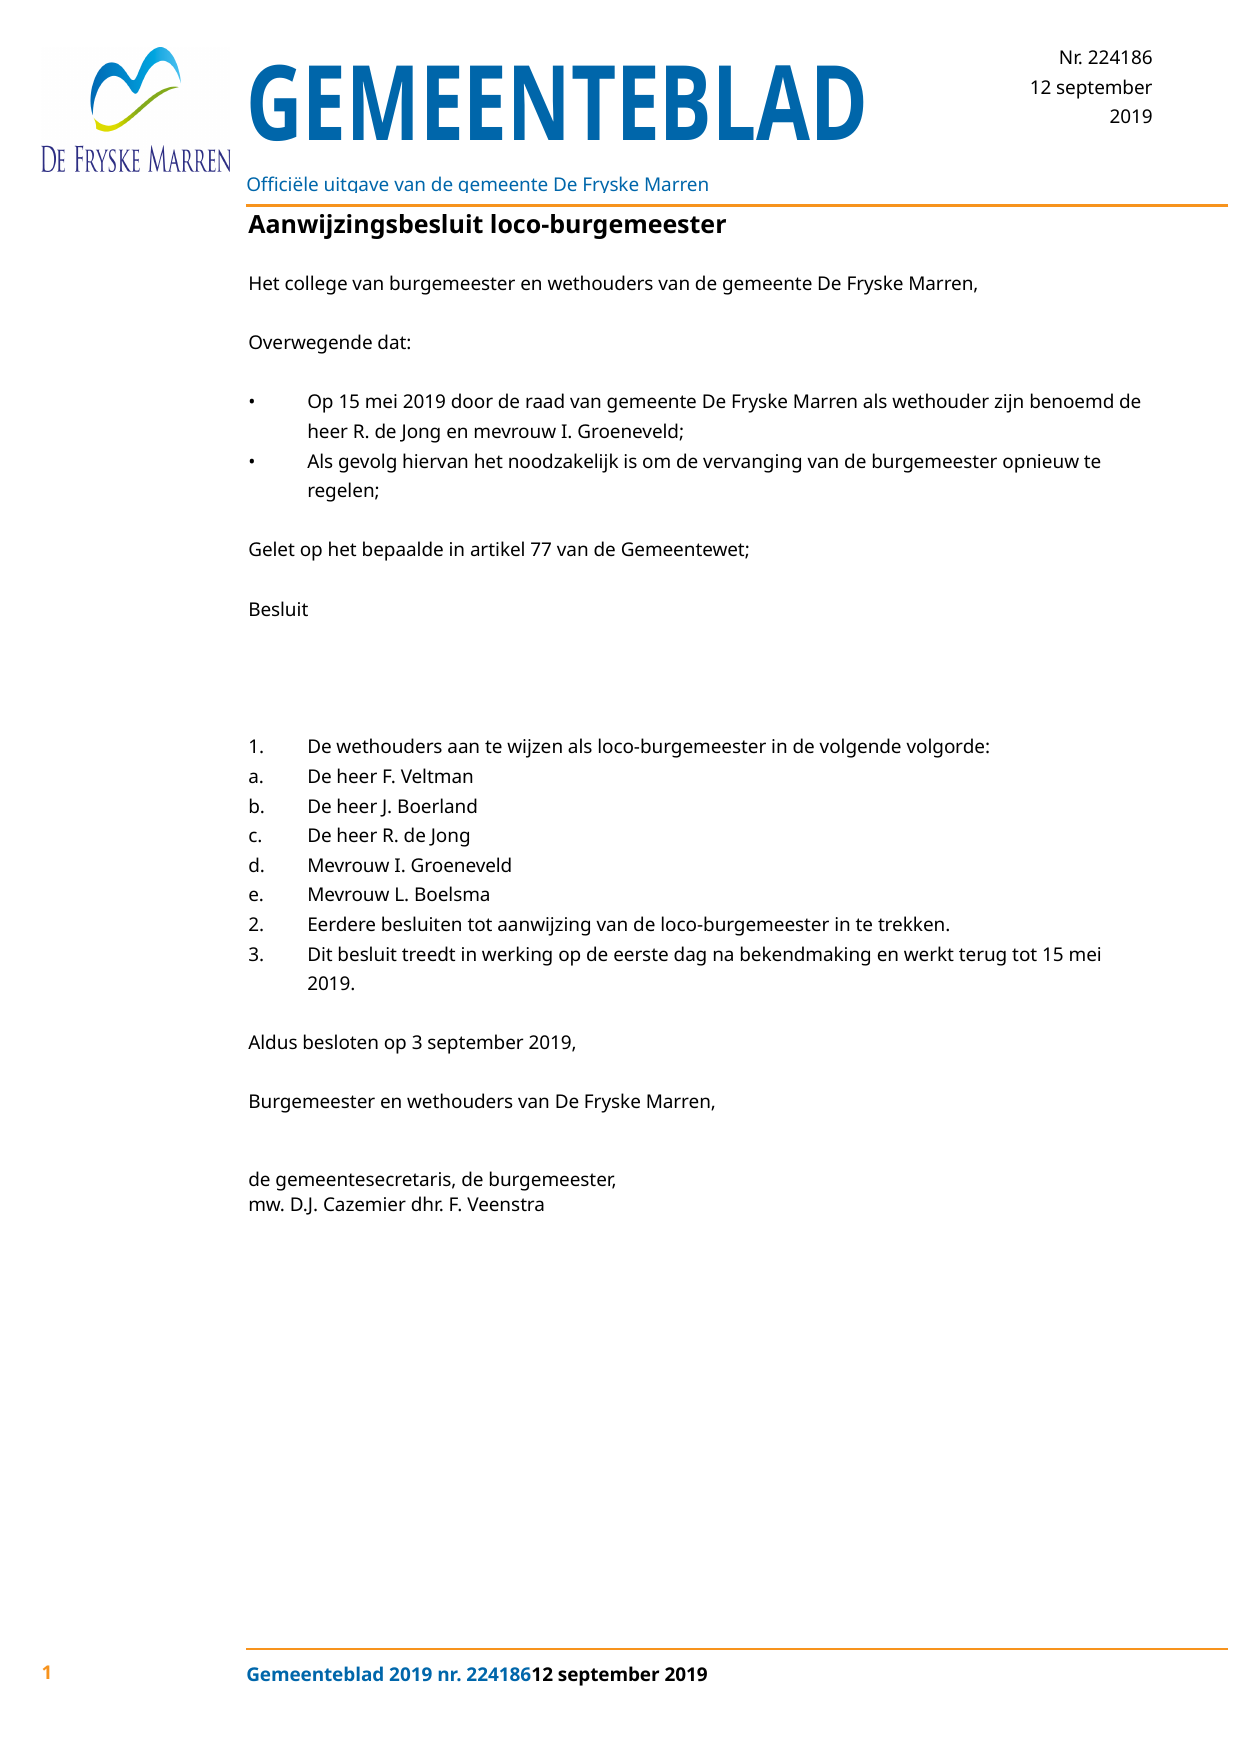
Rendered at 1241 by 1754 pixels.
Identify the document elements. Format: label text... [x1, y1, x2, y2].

list Mevrouw I. Groeneveld [248, 852, 1152, 878]
text mw. D.J. Cazemier dhr. F. Veenstra [248, 1192, 1152, 1217]
list De heer J. Boerland [248, 793, 1152, 819]
text Burgemeester en wethouders van De Fryske Marren, [248, 1089, 1152, 1114]
list De heer R. de Jong [248, 822, 1152, 848]
list Eerdere besluiten tot aanwijzing van de loco-burgemeester in te trekken. [248, 911, 1152, 937]
list Op 15 mei 2019 door de raad van gemeente De Fryske Marren als wethouder zijn benoemd de heer R. de Jong en mevrouw I. Groeneveld; [248, 389, 1152, 444]
picture [41, 47, 231, 172]
list Dit besluit treedt in werking op de eerste dag na bekendmaking en werkt terug tot 15 mei 2019. [248, 941, 1152, 996]
text Aanwijzingsbesluit loco-burgemeester [248, 207, 1152, 241]
text Het college van burgemeester en wethouders van de gemeente De Fryske Marren, [248, 270, 1152, 296]
text Gelet op het bepaalde in artikel 77 van de Gemeentewet; [248, 537, 1152, 562]
text Overwegende dat: [248, 329, 1152, 355]
text de gemeentesecretaris, de burgemeester, [248, 1166, 1152, 1192]
list Als gevolg hiervan het noodzakelijk is om de vervanging van de burgemeester opnieuw te regelen; [248, 448, 1152, 503]
text Aldus besloten op 3 september 2019, [248, 1029, 1152, 1055]
text Besluit [248, 596, 1152, 621]
list De wethouders aan te wijzen als loco-burgemeester in de volgende volgorde: [248, 734, 1152, 759]
list De heer F. Veltman [248, 763, 1152, 789]
list Mevrouw L. Boelsma [248, 882, 1152, 907]
